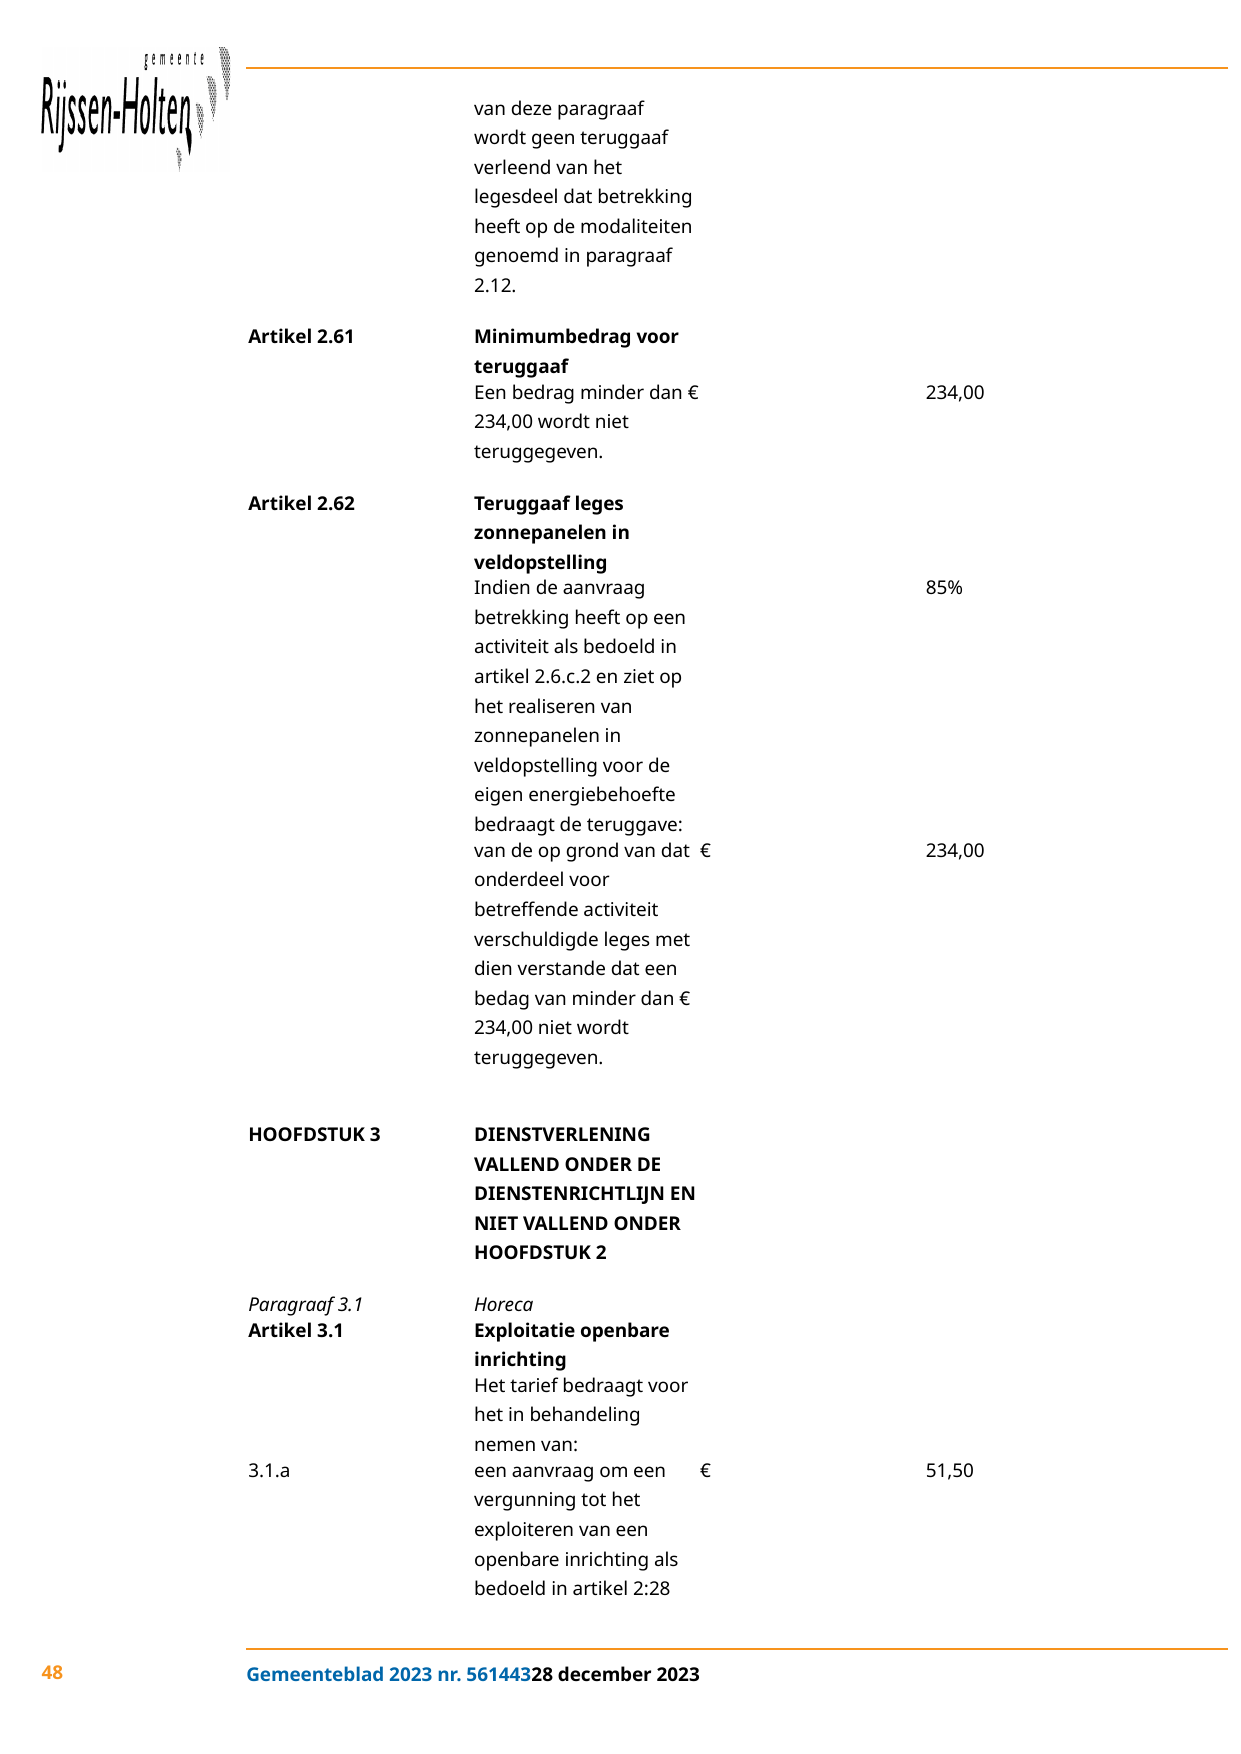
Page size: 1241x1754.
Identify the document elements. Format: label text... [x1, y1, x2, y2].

table_cell [474, 1070, 700, 1096]
table_cell HOOFDSTUK 3 [248, 1121, 474, 1265]
table_cell van deze paragraaf wordt geen teruggaaf verleend van het legesdeel dat betrekking heeft op de modaliteiten genoemd in paragraaf 2.12. [474, 95, 700, 298]
table_cell Artikel 2.61 [248, 324, 474, 379]
table_cell Indien de aanvraag betrekking heeft op een activiteit als bedoeld in artikel 2.6.c.2 en ziet op het realiseren van zonnepanelen in veldopstelling voor de eigen energiebehoefte bedraagt de teruggave: [474, 575, 700, 837]
table_cell [248, 837, 474, 1070]
table_cell Een bedrag minder dan € 234,00 wordt niet teruggegeven. [474, 379, 700, 464]
table_cell [700, 379, 926, 464]
table_cell Paragraaf 3.1 [248, 1291, 474, 1317]
table_cell van de op grond van dat onderdeel voor betreffende activiteit verschuldigde leges met dien verstande dat een bedag van minder dan € 234,00 niet wordt teruggegeven. [474, 837, 700, 1070]
table_cell [248, 575, 474, 837]
table_cell [926, 490, 1152, 574]
table_cell [926, 1265, 1152, 1291]
table_cell 234,00 [926, 379, 1152, 464]
table_cell [700, 490, 926, 574]
table_cell [700, 1265, 926, 1291]
table_cell [926, 95, 1152, 298]
table_cell Horeca [474, 1291, 700, 1317]
table_cell [926, 1096, 1152, 1121]
table_cell € [700, 1457, 926, 1601]
table_cell [926, 1291, 1152, 1317]
table_cell 234,00 [926, 837, 1152, 1070]
table_cell [474, 1096, 700, 1121]
table_cell [248, 1372, 474, 1457]
picture [41, 47, 231, 172]
table_cell [700, 1317, 926, 1372]
table_cell [926, 298, 1152, 324]
table_cell DIENSTVERLENING VALLEND ONDER DE DIENSTENRICHTLIJN EN NIET VALLEND ONDER HOOFDSTUK 2 [474, 1121, 700, 1265]
table_cell [926, 1317, 1152, 1372]
table_cell [700, 1070, 926, 1096]
table_cell [926, 1070, 1152, 1096]
table_cell Artikel 2.62 [248, 490, 474, 574]
table_cell [926, 1121, 1152, 1265]
table_cell een aanvraag om een vergunning tot het exploiteren van een openbare inrichting als bedoeld in artikel 2:28 [474, 1457, 700, 1601]
table_cell [248, 464, 474, 490]
table_cell [248, 379, 474, 464]
table_cell [700, 1096, 926, 1121]
table_cell 3.1.a [248, 1457, 474, 1601]
table_cell [474, 1265, 700, 1291]
table_cell [926, 1372, 1152, 1457]
table_cell € [700, 837, 926, 1070]
table_cell [926, 324, 1152, 379]
table_cell 85% [926, 575, 1152, 837]
table_cell [700, 324, 926, 379]
table_cell [474, 464, 700, 490]
table_cell Minimumbedrag voor teruggaaf [474, 324, 700, 379]
table_cell [248, 95, 474, 298]
table_cell Het tarief bedraagt voor het in behandeling nemen van: [474, 1372, 700, 1457]
table_cell Teruggaaf leges zonnepanelen in veldopstelling [474, 490, 700, 574]
table_cell [700, 1121, 926, 1265]
table_cell 51,50 [926, 1457, 1152, 1601]
table_cell [700, 464, 926, 490]
table_cell Artikel 3.1 [248, 1317, 474, 1372]
table_cell Exploitatie openbare inrichting [474, 1317, 700, 1372]
table_cell [248, 1265, 474, 1291]
table_cell [926, 464, 1152, 490]
table_cell [474, 298, 700, 324]
table_cell [248, 1096, 474, 1121]
table_cell [700, 298, 926, 324]
table_cell [700, 575, 926, 837]
table_cell [248, 298, 474, 324]
table_cell [700, 1372, 926, 1457]
table_cell [248, 1070, 474, 1096]
table_cell [700, 95, 926, 298]
table_cell [700, 1291, 926, 1317]
